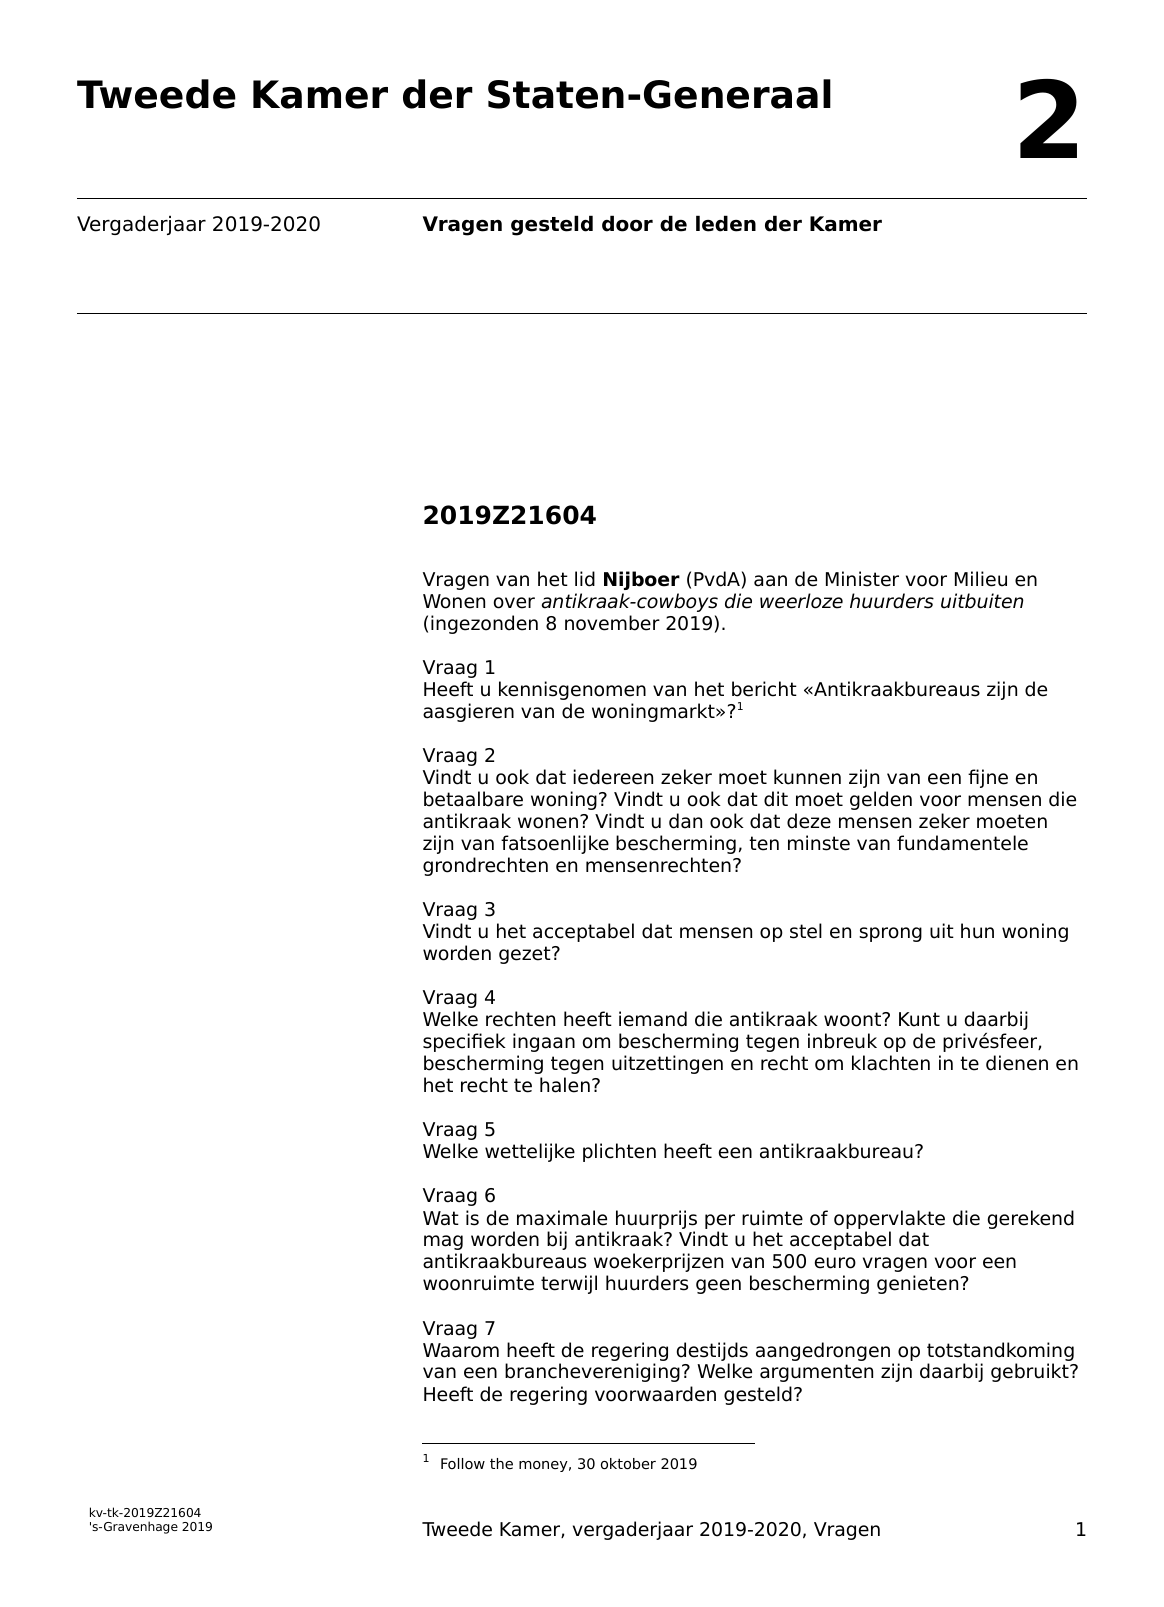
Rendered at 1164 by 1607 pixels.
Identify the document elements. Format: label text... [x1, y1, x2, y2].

text Vraag 5 [422, 1119, 1087, 1141]
table_cell Vragen gesteld door de leden der Kamer [422, 199, 1087, 313]
text Welke rechten heeft iemand die antikraak woont? Kunt u daarbij specifiek ingaan om bescherming tegen inbreuk op de privésfeer, bescherming tegen uitzettingen en recht om klachten in te dienen en het recht te halen? [422, 1009, 1087, 1097]
text Wat is de maximale huurprijs per ruimte of oppervlakte die gerekend mag worden bij antikraak? Vindt u het acceptabel dat antikraakbureaus woekerprijzen van 500 euro vragen voor een woonruimte terwijl huurders geen bescherming genieten? [422, 1207, 1087, 1295]
text Vraag 2 [422, 745, 1087, 767]
text Vindt u ook dat iedereen zeker moet kunnen zijn van een fijne en betaalbare woning? Vindt u ook dat dit moet gelden voor mensen die antikraak wonen? Vindt u dan ook dat deze mensen zeker moeten zijn van fatsoenlijke bescherming, ten minste van fundamentele grondrechten en mensenrechten? [422, 767, 1087, 877]
text Vraag 4 [422, 987, 1087, 1009]
text Vraag 3 [422, 899, 1087, 921]
text Vraag 1 [422, 657, 1087, 679]
table_header 2 [886, 59, 1087, 198]
text kv-tk-2019Z21604 [88, 1506, 323, 1520]
text Vraag 6 [422, 1185, 1087, 1207]
table_cell Vergaderjaar 2019-2020 [77, 199, 422, 313]
text Vragen van het lid Nijboer (PvdA) aan de Minister voor Milieu en Wonen over antikraak-cowboys die weerloze huurders uitbuiten (ingezonden 8 november 2019). [422, 569, 1087, 635]
text Vraag 7 [422, 1317, 1087, 1339]
table_header Tweede Kamer der Staten-Generaal [77, 59, 886, 198]
text Heeft u kennisgenomen van het bericht «Antikraakbureaus zijn de aasgieren van de woningmarkt»? [422, 679, 1087, 723]
text 2019Z21604 [422, 501, 1087, 531]
text Follow the money, 30 oktober 2019 [422, 1452, 1087, 1474]
text Welke wettelijke plichten heeft een antikraakbureau? [422, 1141, 1087, 1163]
text Waarom heeft de regering destijds aangedrongen op totstandkoming van een branchevereniging? Welke argumenten zijn daarbij gebruikt? Heeft de regering voorwaarden gesteld? [422, 1339, 1087, 1405]
text Vindt u het acceptabel dat mensen op stel en sprong uit hun woning worden gezet? [422, 921, 1087, 965]
text 's-Gravenhage 2019 [88, 1520, 323, 1534]
